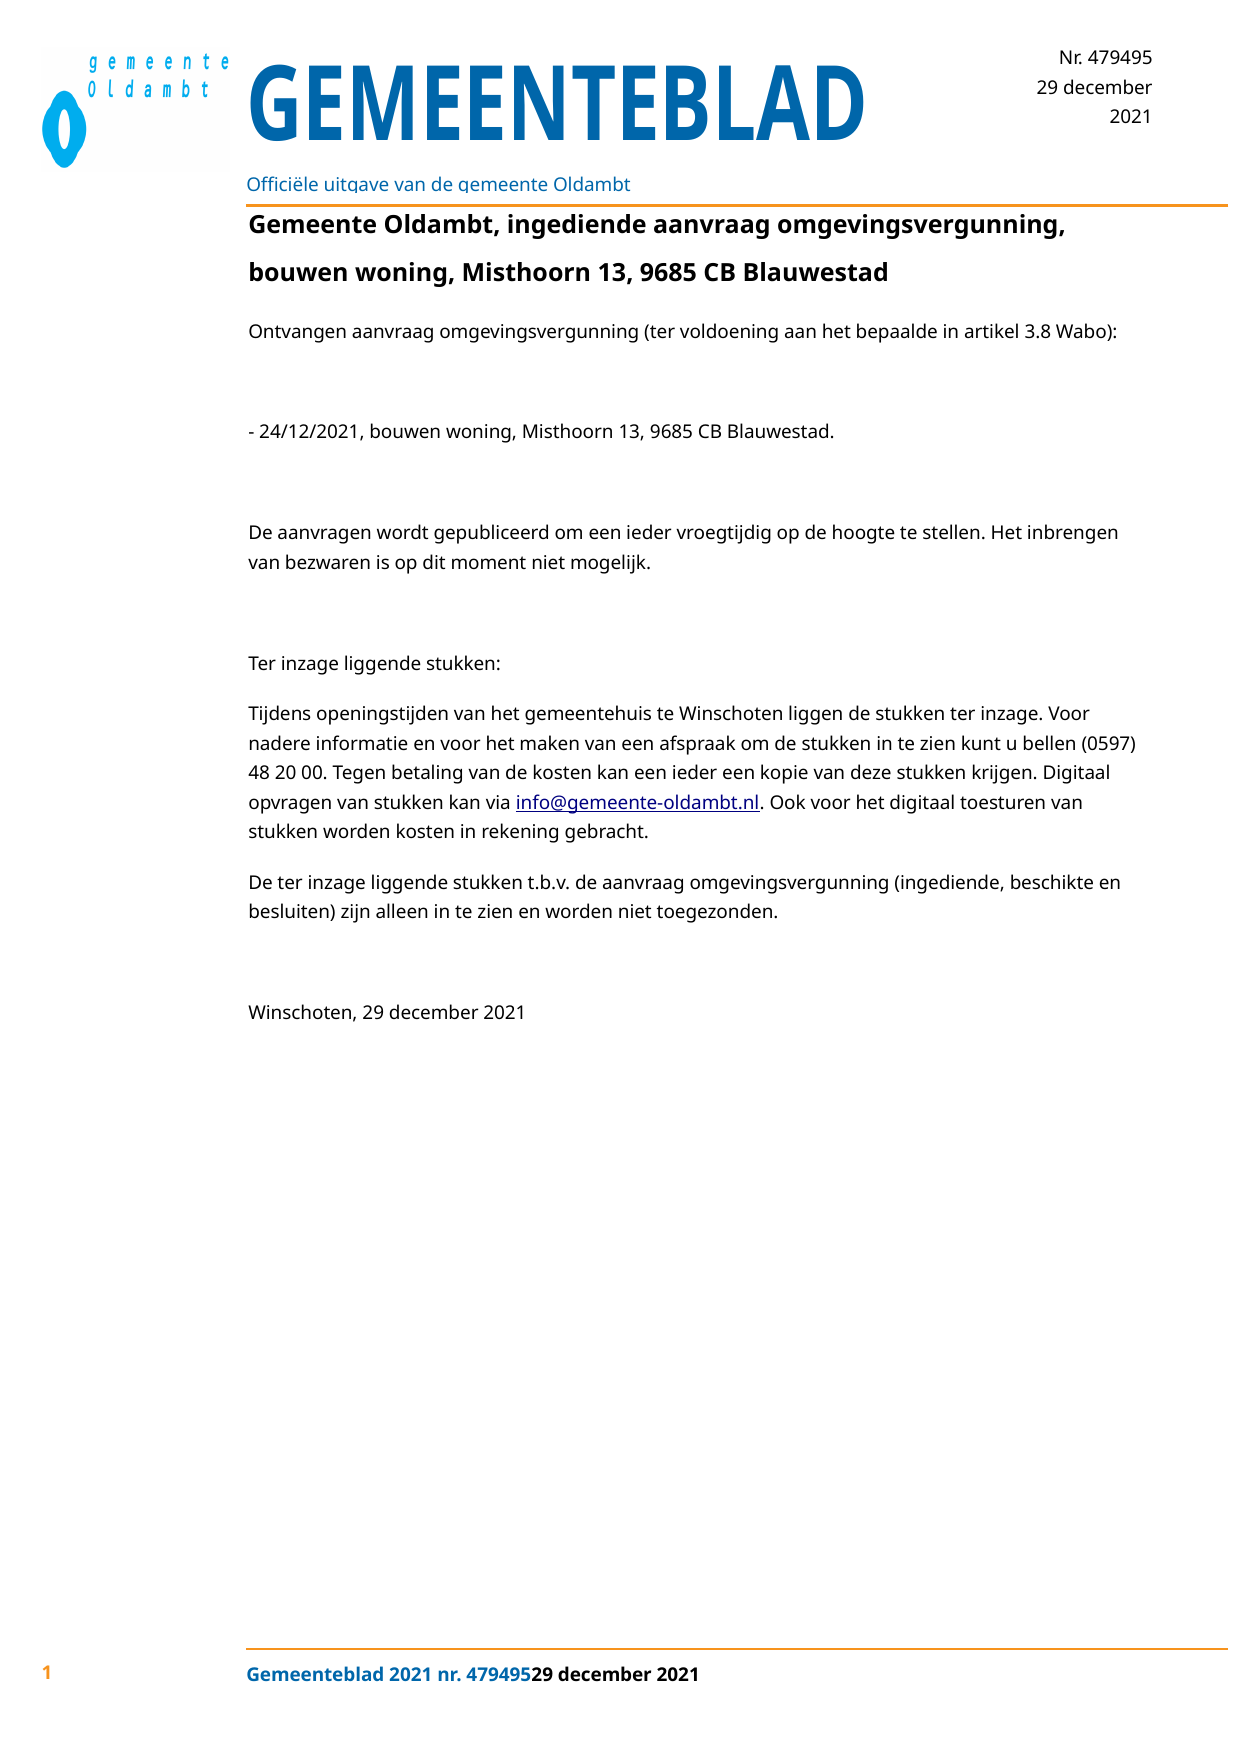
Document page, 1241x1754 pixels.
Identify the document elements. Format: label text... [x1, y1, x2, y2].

text - 24/12/2021, bouwen woning, Misthoorn 13, 9685 CB Blauwestad. [248, 419, 1152, 444]
text Tijdens openingstijden van het gemeentehuis te Winschoten liggen de stukken ter inzage. Voor nadere informatie en voor het maken van een afspraak om de stukken in te zien kunt u bellen (0597) 48 20 00. Tegen betaling van de kosten kan een ieder een kopie van deze stukken krijgen. Digitaal opvragen van stukken kan via info@gemeente-oldambt.nl. Ook voor het digitaal toesturen van stukken worden kosten in rekening gebracht. [248, 700, 1152, 844]
text De aanvragen wordt gepubliceerd om een ieder vroegtijdig op de hoogte te stellen. Het inbrengen van bezwaren is op dit moment niet mogelijk. [248, 519, 1152, 575]
text Gemeente Oldambt, ingediende aanvraag omgevingsvergunning, bouwen woning, Misthoorn 13, 9685 CB Blauwestad [248, 207, 1152, 288]
text Ter inzage liggende stukken: [248, 650, 1152, 676]
text Ontvangen aanvraag omgevingsvergunning (ter voldoening aan het bepaalde in artikel 3.8 Wabo): [248, 318, 1152, 344]
text De ter inzage liggende stukken t.b.v. de aanvraag omgevingsvergunning (ingediende, beschikte en besluiten) zijn alleen in te zien en worden niet toegezonden. [248, 869, 1152, 924]
picture [41, 47, 231, 172]
text Winschoten, 29 december 2021 [248, 999, 1152, 1025]
